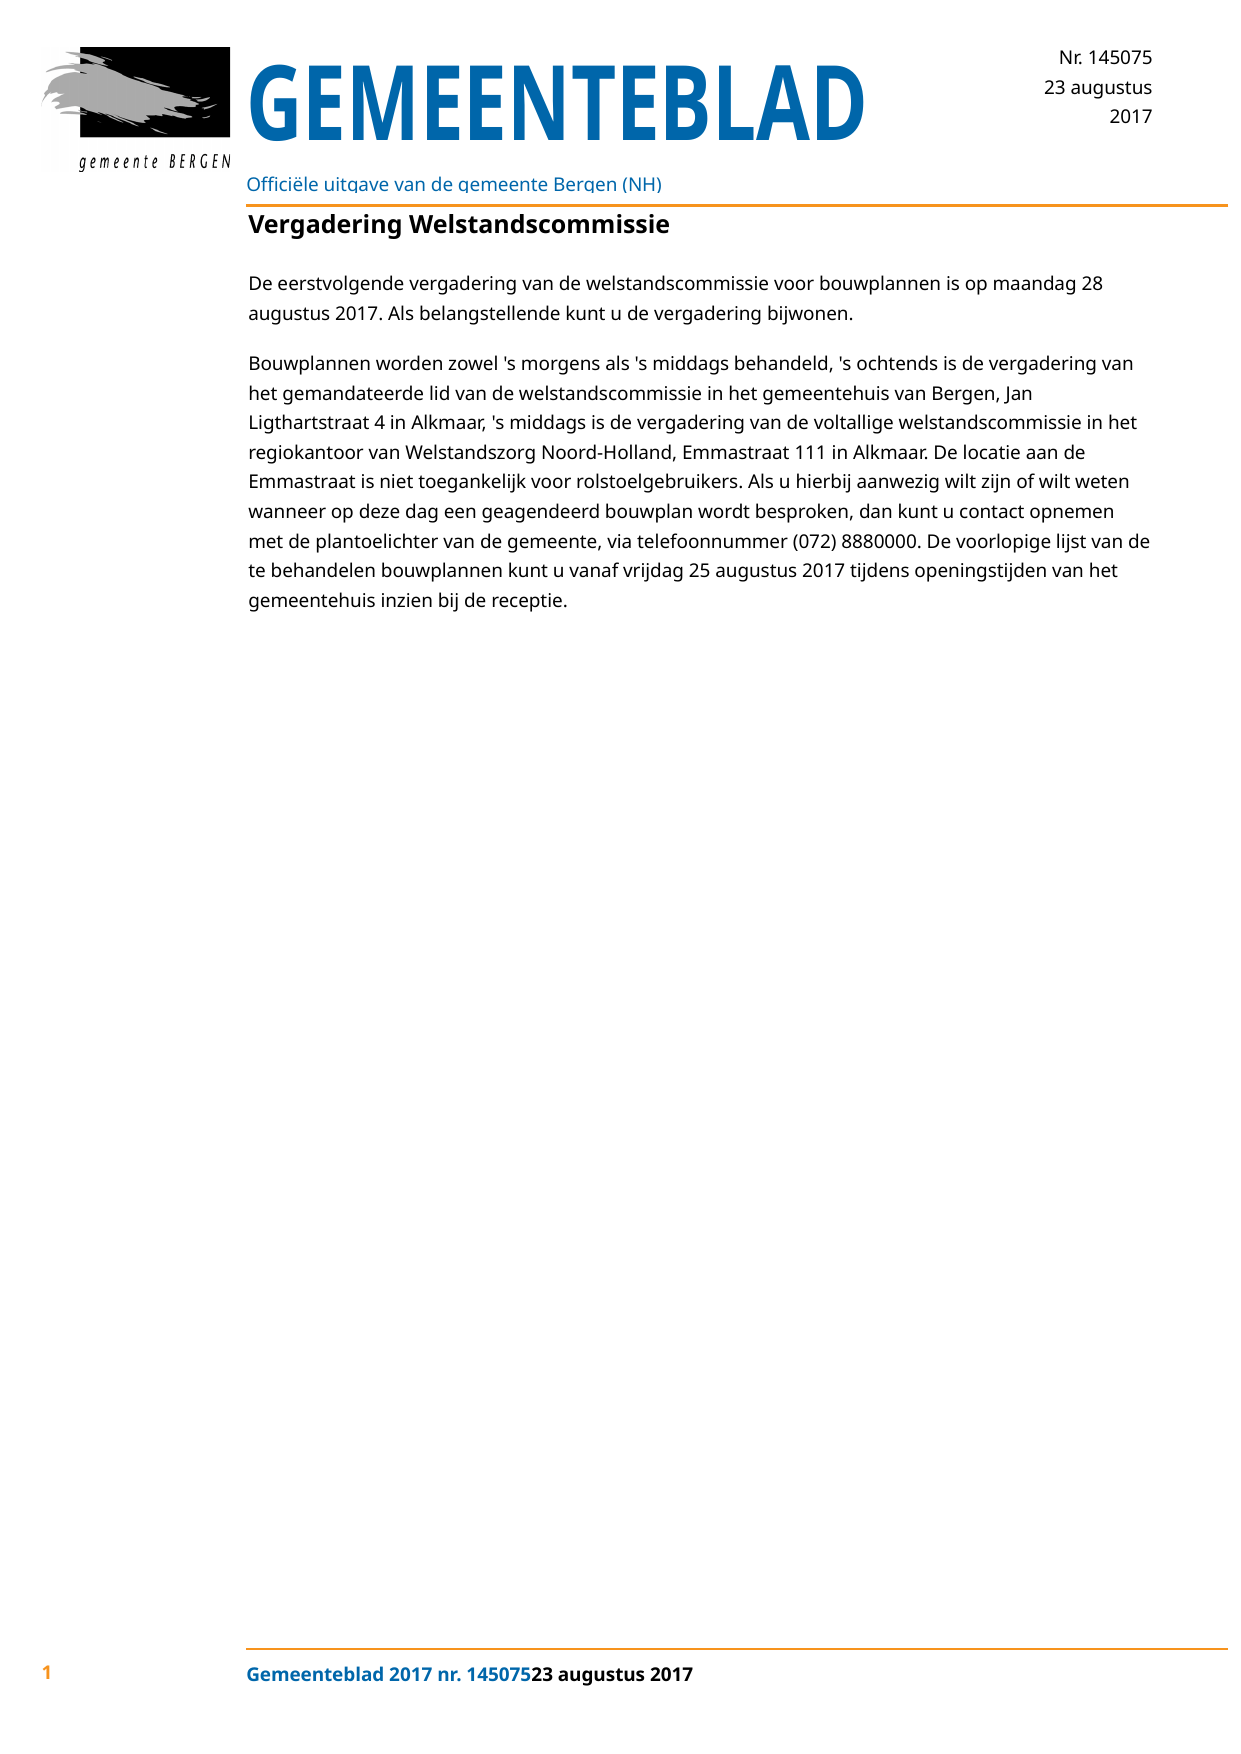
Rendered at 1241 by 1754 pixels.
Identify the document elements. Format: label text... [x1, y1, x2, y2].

picture [41, 47, 231, 172]
text De eerstvolgende vergadering van de welstandscommissie voor bouwplannen is op maandag 28 augustus 2017. Als belangstellende kunt u de vergadering bijwonen. [248, 270, 1152, 326]
text Vergadering Welstandscommissie [248, 207, 1152, 241]
text Bouwplannen worden zowel 's morgens als 's middags behandeld, 's ochtends is de vergadering van het gemandateerde lid van de welstandscommissie in het gemeentehuis van Bergen, Jan Ligthartstraat 4 in Alkmaar, 's middags is de vergadering van de voltallige welstandscommissie in het regiokantoor van Welstandszorg Noord-Holland, Emmastraat 111 in Alkmaar. De locatie aan de Emmastraat is niet toegankelijk voor rolstoelgebruikers. Als u hierbij aanwezig wilt zijn of wilt weten wanneer op deze dag een geagendeerd bouwplan wordt besproken, dan kunt u contact opnemen met de plantoelichter van de gemeente, via telefoonnummer (072) 8880000. De voorlopige lijst van de te behandelen bouwplannen kunt u vanaf vrijdag 25 augustus 2017 tijdens openingstijden van het gemeentehuis inzien bij de receptie. [248, 350, 1152, 613]
